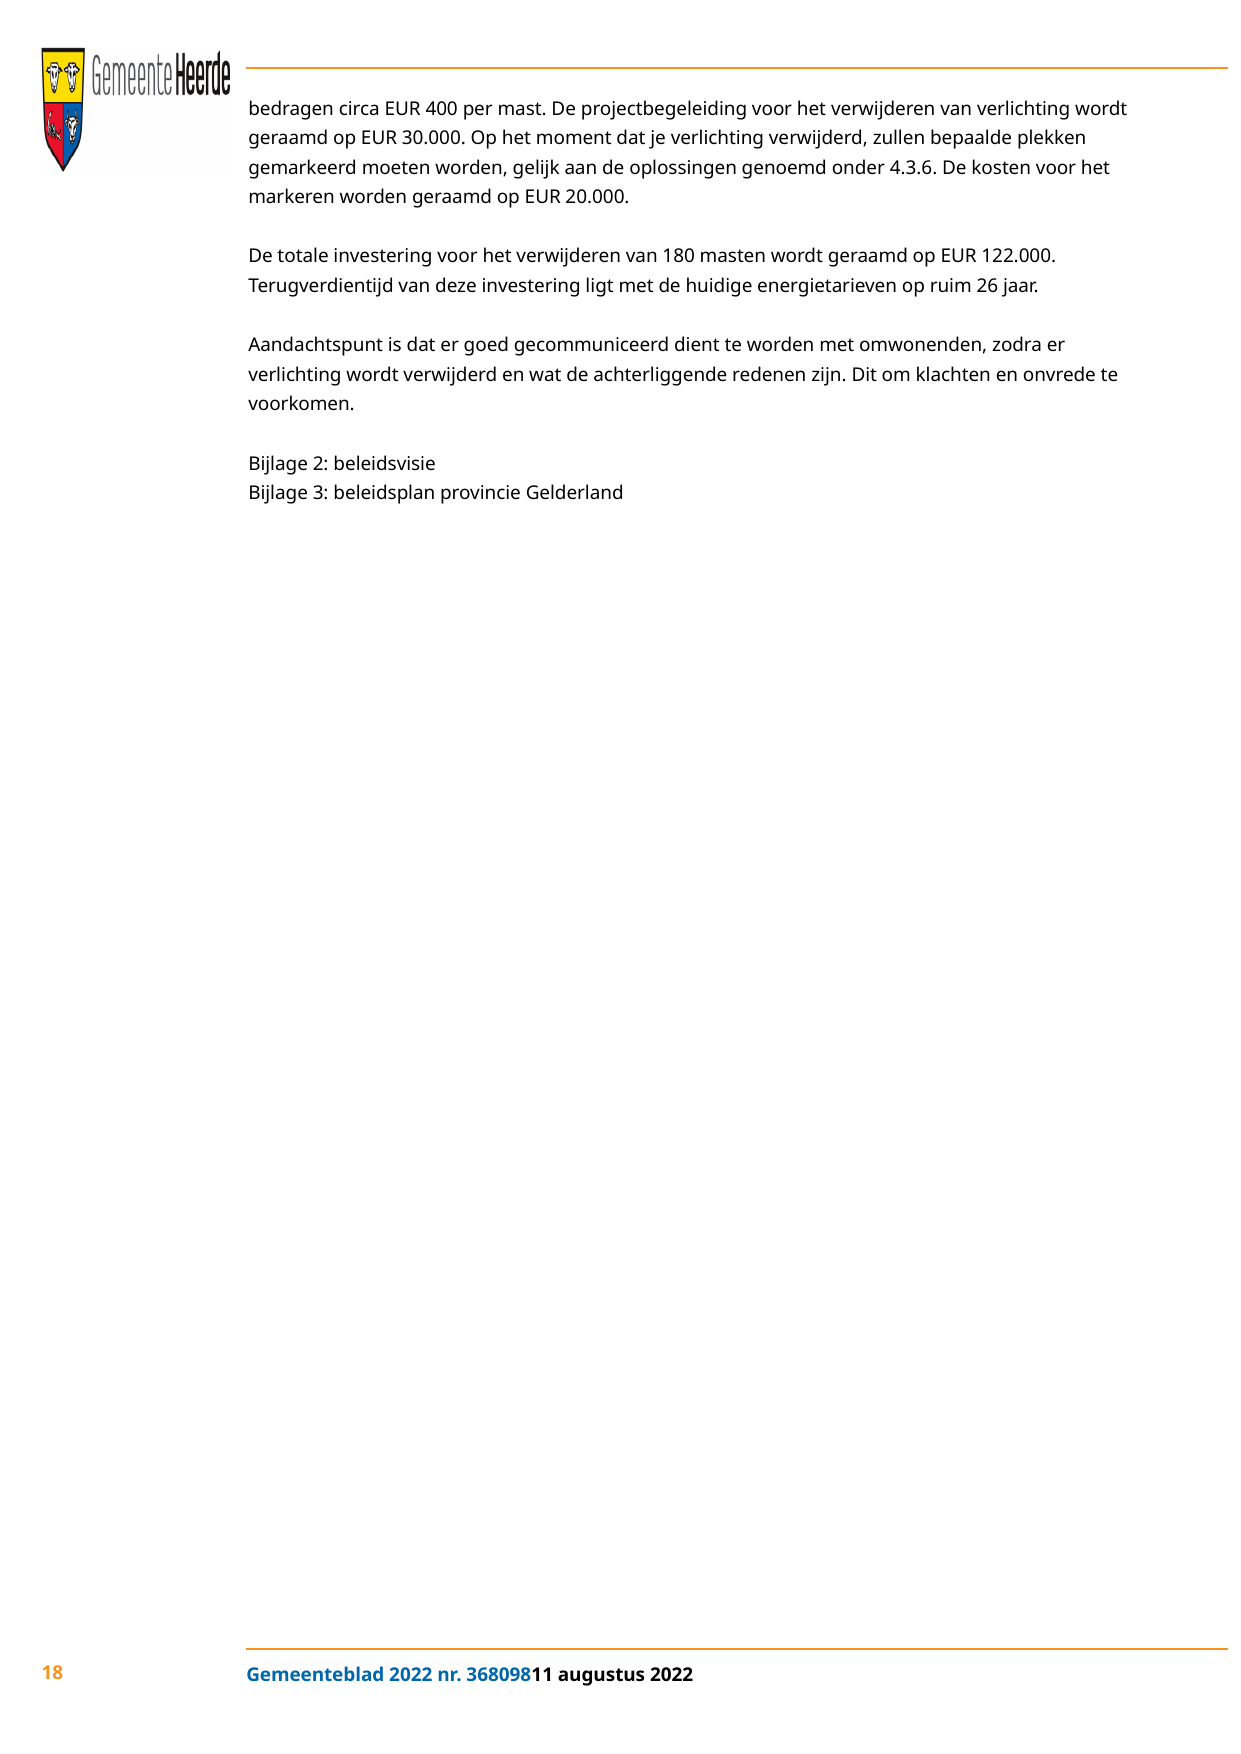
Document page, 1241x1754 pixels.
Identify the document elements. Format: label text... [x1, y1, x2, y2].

text Terugverdientijd van deze investering ligt met de huidige energietarieven op ruim 26 jaar. [248, 272, 1152, 298]
text Aandachtspunt is dat er goed gecommuniceerd dient te worden met omwonenden, zodra er verlichting wordt verwijderd en wat de achterliggende redenen zijn. Dit om klachten en onvrede te voorkomen. [248, 331, 1152, 416]
picture [41, 47, 231, 172]
text bedragen circa EUR 400 per mast. De projectbegeleiding voor het verwijderen van verlichting wordt geraamd op EUR 30.000. Op het moment dat je verlichting verwijderd, zullen bepaalde plekken gemarkeerd moeten worden, gelijk aan de oplossingen genoemd onder 4.3.6. De kosten voor het markeren worden geraamd op EUR 20.000. [248, 95, 1152, 209]
text Bijlage 2: beleidsvisie [248, 450, 1152, 476]
text Bijlage 3: beleidsplan provincie Gelderland [248, 479, 1152, 505]
text De totale investering voor het verwijderen van 180 masten wordt geraamd op EUR 122.000. [248, 243, 1152, 268]
